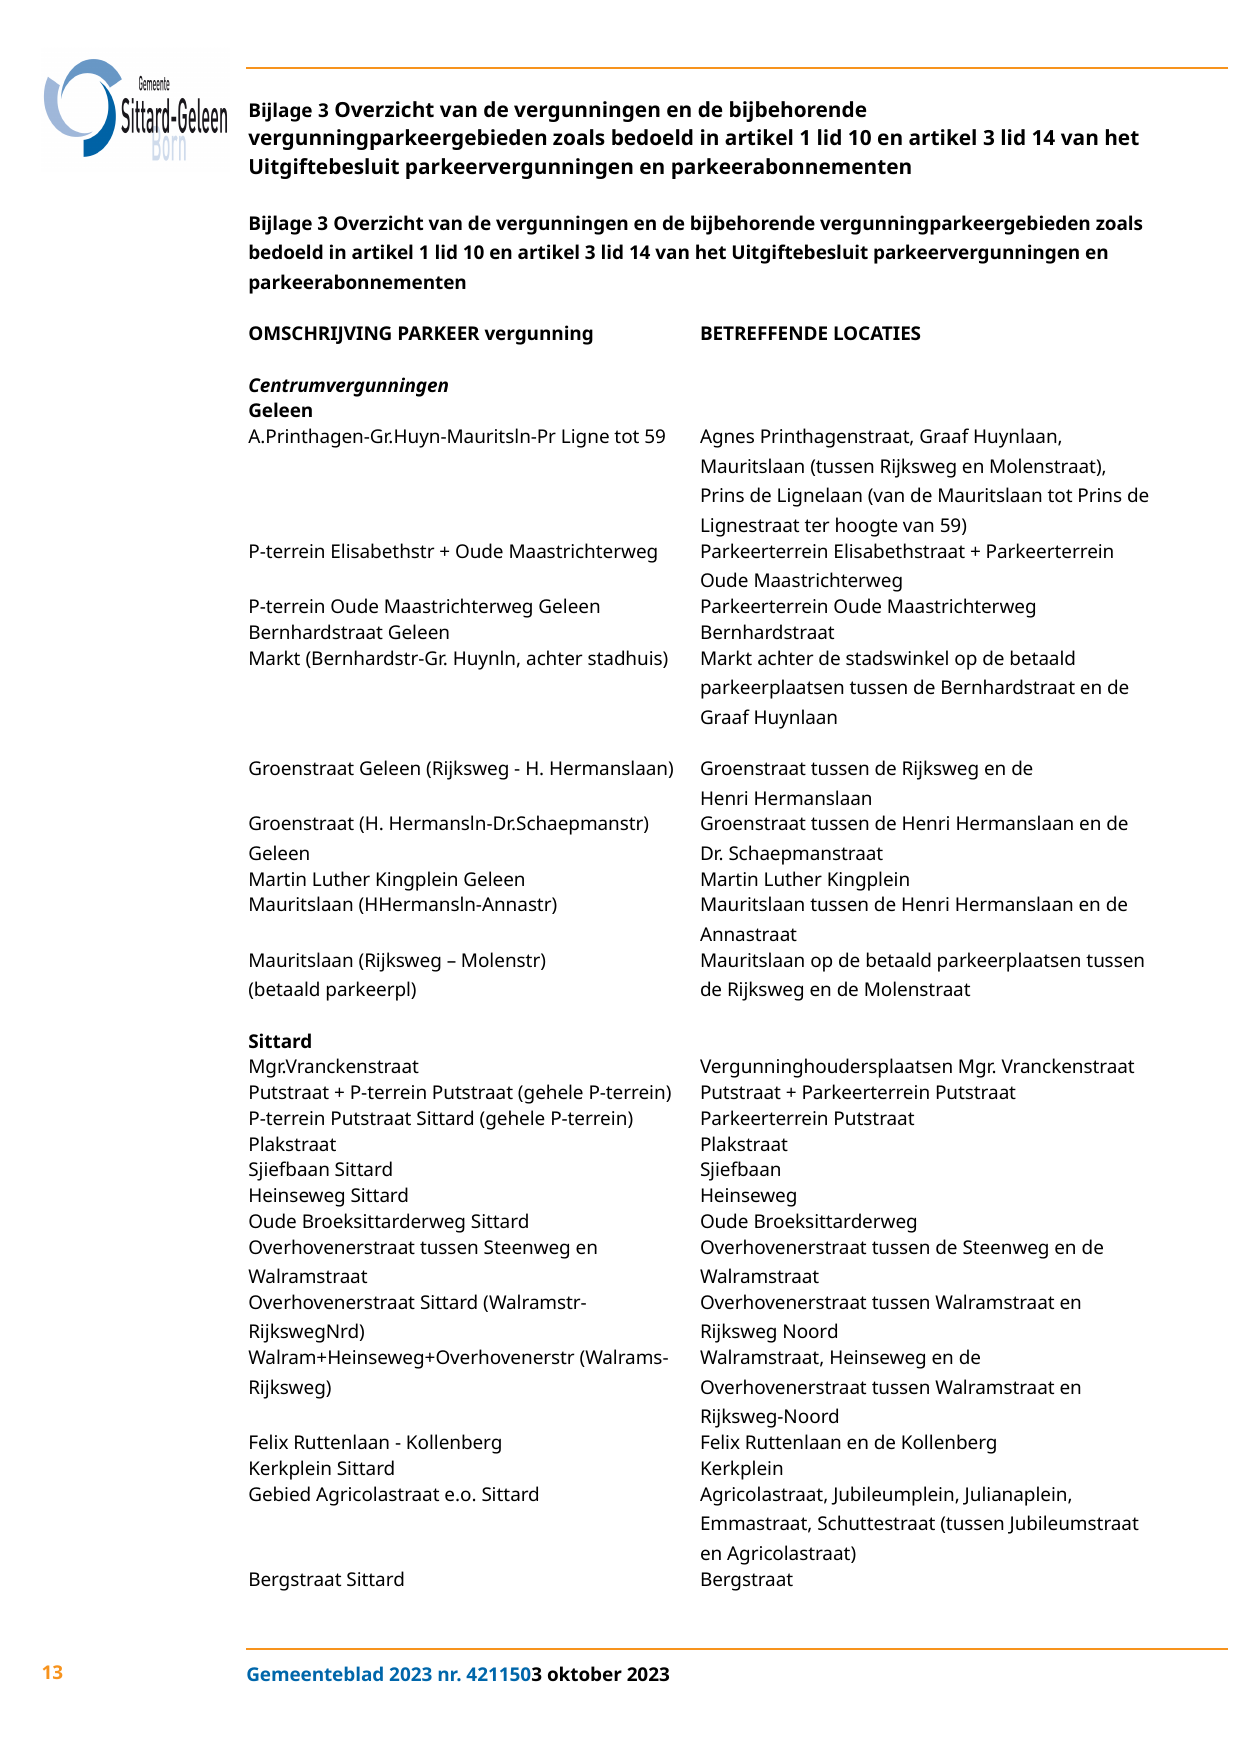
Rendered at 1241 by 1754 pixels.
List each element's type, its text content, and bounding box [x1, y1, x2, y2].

table_cell Overhovenerstraat Sittard (Walramstr-RijkswegNrd) [248, 1289, 700, 1344]
table_cell [700, 730, 1152, 755]
table_cell [700, 372, 1152, 398]
table_cell Oude Broeksittarderweg Sittard [248, 1208, 700, 1234]
table_cell Parkeerterrein Elisabethstraat + Parkeerterrein Oude Maastrichterweg [700, 538, 1152, 593]
table_cell Markt achter de stadswinkel op de betaald parkeerplaatsen tussen de Bernhardstraat en de Graaf Huynlaan [700, 645, 1152, 729]
table_cell Sjiefbaan [700, 1157, 1152, 1182]
table_cell Plakstraat [700, 1131, 1152, 1157]
table_cell Kerkplein Sittard [248, 1455, 700, 1481]
table_cell BETREFFENDE LOCATIES [700, 321, 1152, 346]
table_cell Overhovenerstraat tussen Steenweg en Walramstraat [248, 1234, 700, 1289]
table_cell Oude Broeksittarderweg [700, 1208, 1152, 1234]
table_cell Felix Ruttenlaan - Kollenberg [248, 1429, 700, 1455]
table_cell Overhovenerstraat tussen Walramstraat en Rijksweg Noord [700, 1289, 1152, 1344]
table_cell Vergunninghoudersplaatsen Mgr. Vranckenstraat [700, 1054, 1152, 1079]
table_cell Gebied Agricolastraat e.o. Sittard [248, 1481, 700, 1566]
table_cell Felix Ruttenlaan en de Kollenberg [700, 1429, 1152, 1455]
table_cell [700, 1028, 1152, 1054]
table_cell Parkeerterrein Oude Maastrichterweg [700, 593, 1152, 619]
table_cell Heinseweg Sittard [248, 1183, 700, 1208]
table_cell Mauritslaan tussen de Henri Hermanslaan en de Annastraat [700, 892, 1152, 947]
table_cell Groenstraat tussen de Henri Hermanslaan en de Dr. Schaepmanstraat [700, 811, 1152, 866]
table_cell Walramstraat, Heinseweg en de Overhovenerstraat tussen Walramstraat en Rijksweg-Noord [700, 1345, 1152, 1429]
table_cell [700, 1002, 1152, 1028]
table_cell Agnes Printhagenstraat, Graaf Huynlaan, Mauritslaan (tussen Rijksweg en Molenstraat), Prins de Lignelaan (van de Mauritslaan tot Prins de Lignestraat ter hoogte van 59) [700, 424, 1152, 538]
table_cell Walram+Heinseweg+Overhovenerstr (Walrams-Rijksweg) [248, 1345, 700, 1429]
table_cell Groenstraat tussen de Rijksweg en de Henri Hermanslaan [700, 755, 1152, 811]
table_cell OMSCHRIJVING PARKEER vergunning [248, 321, 700, 346]
table_cell Sittard [248, 1028, 700, 1054]
table_cell Kerkplein [700, 1455, 1152, 1481]
table_cell P-terrein Oude Maastrichterweg Geleen [248, 593, 700, 619]
table_cell P-terrein Elisabethstr + Oude Maastrichterweg [248, 538, 700, 593]
table_cell Geleen [248, 398, 700, 423]
table_cell Overhovenerstraat tussen de Steenweg en de Walramstraat [700, 1234, 1152, 1289]
table_cell Putstraat + Parkeerterrein Putstraat [700, 1080, 1152, 1105]
table_cell Putstraat + P-terrein Putstraat (gehele P-terrein) [248, 1080, 700, 1105]
table_cell [248, 346, 700, 372]
table_cell Parkeerterrein Putstraat [700, 1105, 1152, 1131]
table_cell Mgr.Vranckenstraat [248, 1054, 700, 1079]
table_cell Mauritslaan op de betaald parkeerplaatsen tussen de Rijksweg en de Molenstraat [700, 947, 1152, 1002]
table_cell Centrumvergunningen [248, 372, 700, 398]
table_cell Bergstraat [700, 1566, 1152, 1591]
table_cell [248, 295, 700, 321]
table_cell Groenstraat Geleen (Rijksweg - H. Hermanslaan) [248, 755, 700, 811]
table_cell Bernhardstraat Geleen [248, 619, 700, 645]
table_header Bijlage 3 Overzicht van de vergunningen en de bijbehorende vergunningparkeergebieden zoals bedoeld in artikel 1 lid 10 en artikel 3 lid 14 van het Uitgiftebesluit parkeervergunningen en parkeerabonnementen [248, 210, 1152, 295]
table_cell Plakstraat [248, 1131, 700, 1157]
table_cell Mauritslaan (Rijksweg – Molenstr) (betaald parkeerpl) [248, 947, 700, 1002]
table_cell [700, 346, 1152, 372]
table_cell Bergstraat Sittard [248, 1566, 700, 1591]
table_cell P-terrein Putstraat Sittard (gehele P-terrein) [248, 1105, 700, 1131]
table_cell Markt (Bernhardstr-Gr. Huynln, achter stadhuis) [248, 645, 700, 729]
text Bijlage 3 Overzicht van de vergunningen en de bijbehorende vergunningparkeergebieden zoals bedoeld in artikel 1 lid 10 en artikel 3 lid 14 van het Uitgiftebesluit parkeervergunningen en parkeerabonnementen [248, 95, 1152, 180]
table_cell [248, 1002, 700, 1028]
table_cell Heinseweg [700, 1183, 1152, 1208]
table_cell [700, 398, 1152, 423]
table_cell Martin Luther Kingplein Geleen [248, 866, 700, 892]
table_cell Groenstraat (H. Hermansln-Dr.Schaepmanstr) Geleen [248, 811, 700, 866]
table_cell Martin Luther Kingplein [700, 866, 1152, 892]
table_cell [700, 295, 1152, 321]
table_cell A.Printhagen-Gr.Huyn-Mauritsln-Pr Ligne tot 59 [248, 424, 700, 538]
table_cell [248, 730, 700, 755]
table_cell Sjiefbaan Sittard [248, 1157, 700, 1182]
picture [41, 47, 231, 172]
table_cell Agricolastraat, Jubileumplein, Julianaplein, Emmastraat, Schuttestraat (tussen Jubileumstraat en Agricolastraat) [700, 1481, 1152, 1566]
table_cell Mauritslaan (HHermansln-Annastr) [248, 892, 700, 947]
table_cell Bernhardstraat [700, 619, 1152, 645]
